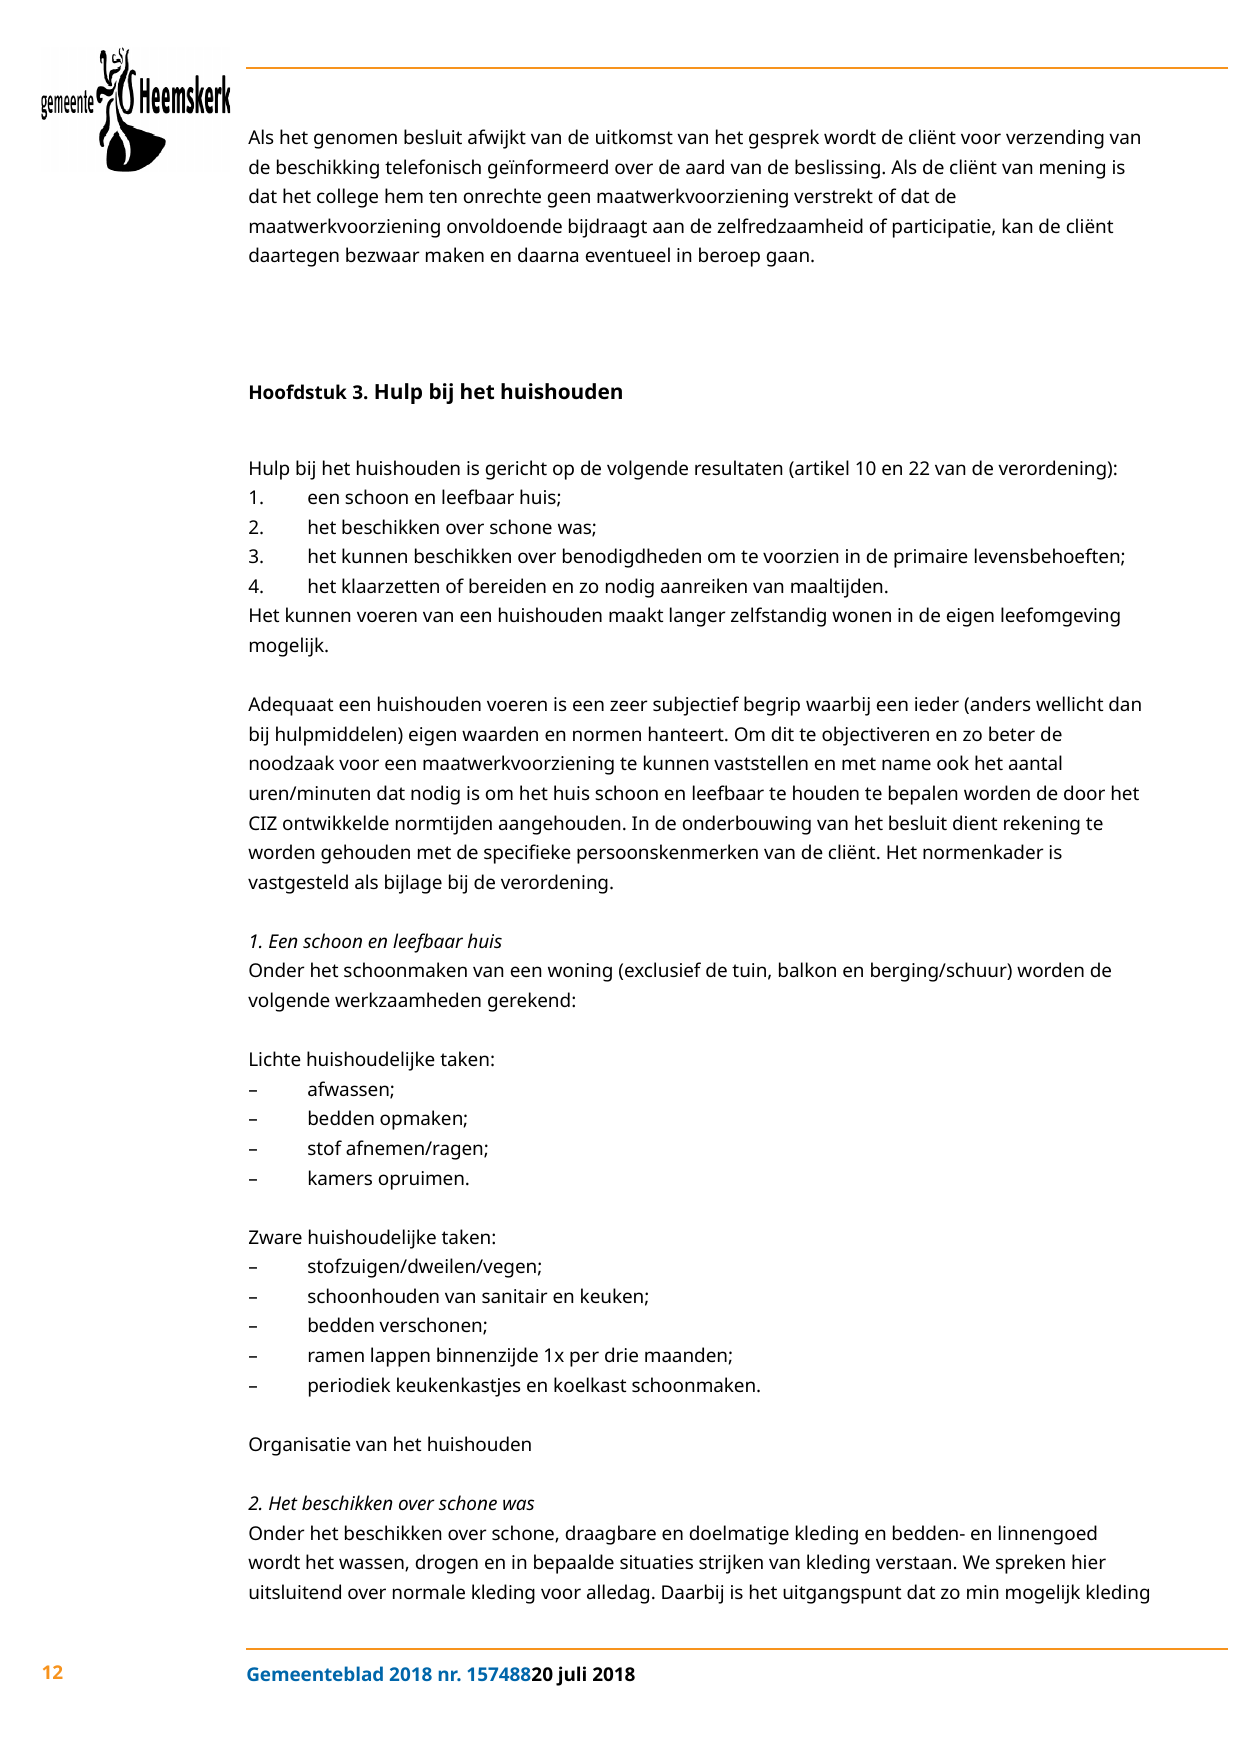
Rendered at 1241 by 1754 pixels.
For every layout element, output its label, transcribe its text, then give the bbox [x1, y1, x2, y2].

list schoonhouden van sanitair en keuken; [248, 1283, 1152, 1309]
list kamers opruimen. [248, 1165, 1152, 1191]
list het kunnen beschikken over benodigdheden om te voorzien in de primaire levensbehoeften; [248, 543, 1152, 569]
list bedden opmaken; [248, 1106, 1152, 1131]
text Hulp bij het huishouden is gericht op de volgende resultaten (artikel 10 en 22 van de verordening): [248, 455, 1152, 481]
text Onder het schoonmaken van een woning (exclusief de tuin, balkon en berging/schuur) worden de volgende werkzaamheden gerekend: [248, 958, 1152, 1013]
list het beschikken over schone was; [248, 514, 1152, 540]
text Zware huishoudelijke taken: [248, 1224, 1152, 1250]
text Hoofdstuk 3. Hulp bij het huishouden [248, 377, 1152, 406]
text Adequaat een huishouden voeren is een zeer subjectief begrip waarbij een ieder (anders wellicht dan bij hulpmiddelen) eigen waarden en normen hanteert. Om dit te objectiveren en zo beter de noodzaak voor een maatwerkvoorziening te kunnen vaststellen en met name ook het aantal uren/minuten dat nodig is om het huis schoon en leefbaar te houden te bepalen worden de door het CIZ ontwikkelde normtijden aangehouden. In de onderbouwing van het besluit dient rekening te worden gehouden met de specifieke persoonskenmerken van de cliënt. Het normenkader is vastgesteld als bijlage bij de verordening. [248, 691, 1152, 895]
list een schoon en leefbaar huis; [248, 484, 1152, 510]
text Organisatie van het huishouden [248, 1431, 1152, 1457]
list ramen lappen binnenzijde 1x per drie maanden; [248, 1342, 1152, 1368]
list periodiek keukenkastjes en koelkast schoonmaken. [248, 1372, 1152, 1398]
text Als het genomen besluit afwijkt van de uitkomst van het gesprek wordt de cliënt voor verzending van de beschikking telefonisch geïnformeerd over de aard van de beslissing. Als de cliënt van mening is dat het college hem ten onrechte geen maatwerkvoorziening verstrekt of dat de maatwerkvoorziening onvoldoende bijdraagt aan de zelfredzaamheid of participatie, kan de cliënt daartegen bezwaar maken en daarna eventueel in beroep gaan. [248, 124, 1152, 268]
text Het kunnen voeren van een huishouden maakt langer zelfstandig wonen in de eigen leefomgeving mogelijk. [248, 603, 1152, 658]
list stofzuigen/dweilen/vegen; [248, 1253, 1152, 1279]
picture [41, 47, 231, 172]
text Onder het beschikken over schone, draagbare en doelmatige kleding en bedden- en linnengoed wordt het wassen, drogen en in bepaalde situaties strijken van kleding verstaan. We spreken hier uitsluitend over normale kleding voor alledag. Daarbij is het uitgangspunt dat zo min mogelijk kleding [248, 1520, 1152, 1605]
list stof afnemen/ragen; [248, 1135, 1152, 1161]
list bedden verschonen; [248, 1313, 1152, 1338]
list afwassen; [248, 1076, 1152, 1102]
text 2. Het beschikken over schone was [248, 1490, 1152, 1516]
text 1. Een schoon en leefbaar huis [248, 928, 1152, 954]
text Lichte huishoudelijke taken: [248, 1046, 1152, 1072]
list het klaarzetten of bereiden en zo nodig aanreiken van maaltijden. [248, 573, 1152, 599]
